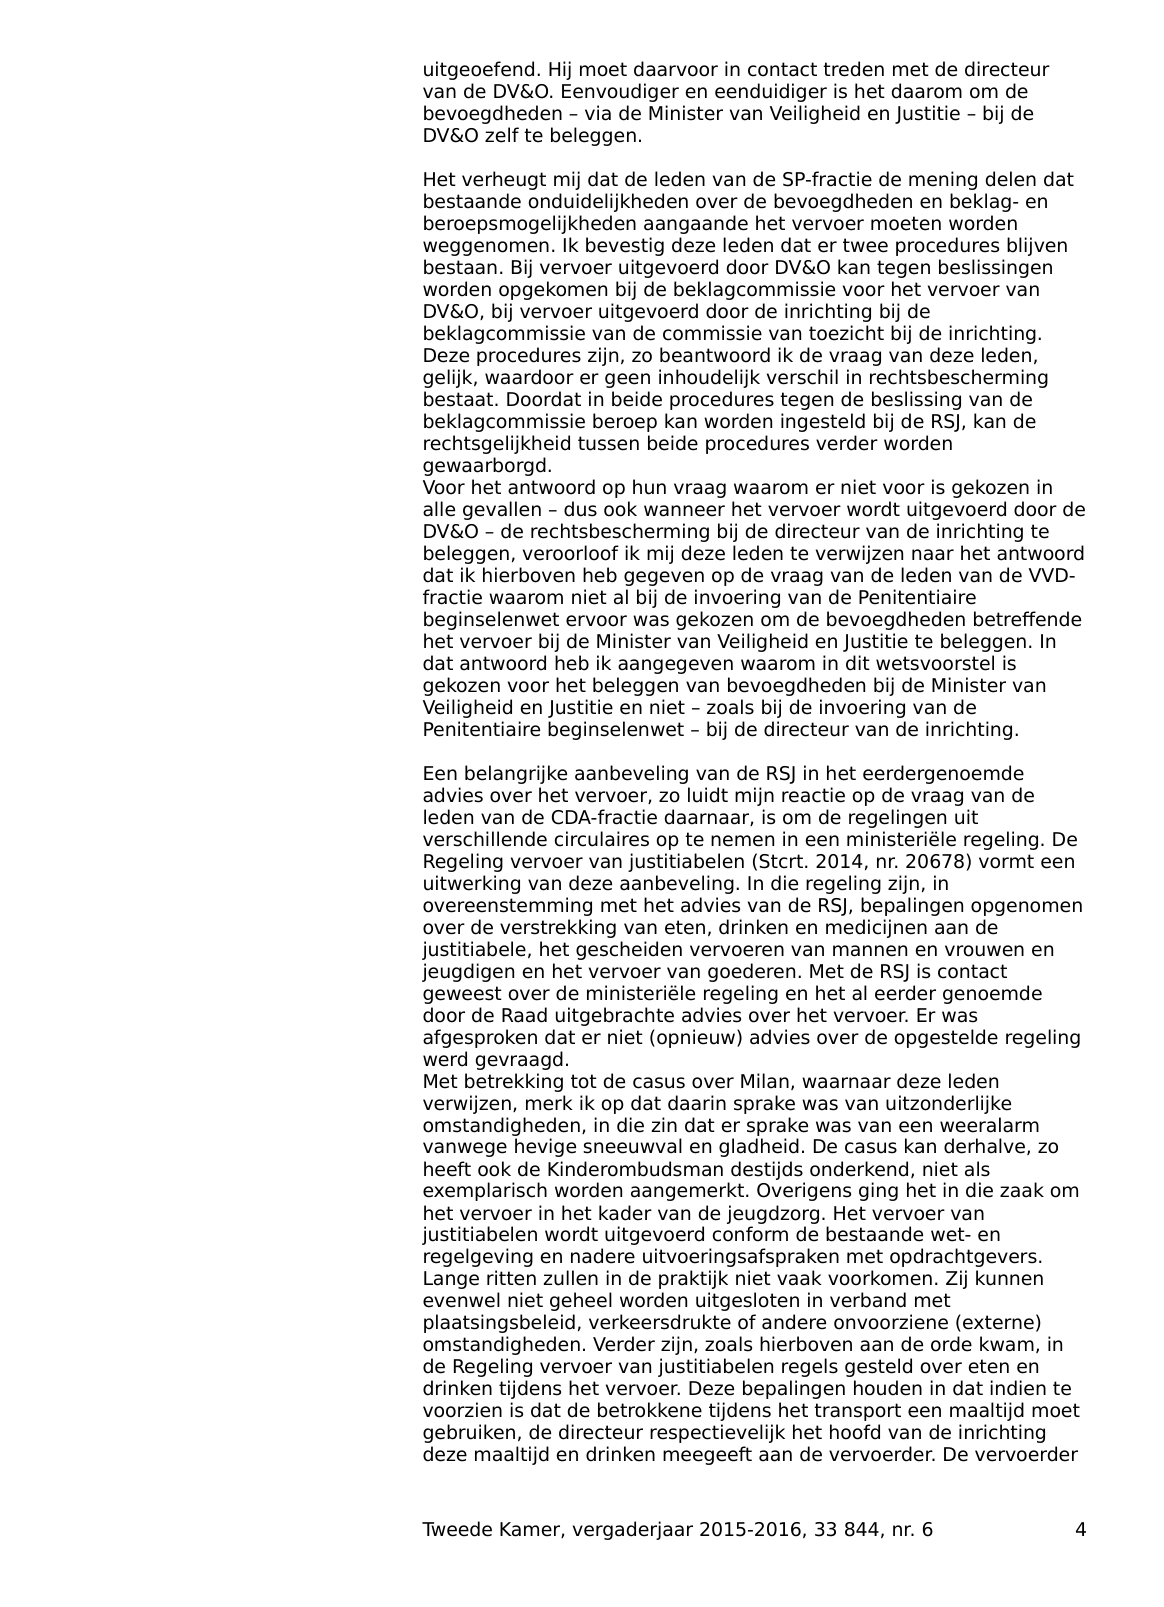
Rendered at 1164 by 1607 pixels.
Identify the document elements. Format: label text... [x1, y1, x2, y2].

text Een belangrijke aanbeveling van de RSJ in het eerdergenoemde advies over het vervoer, zo luidt mijn reactie op de vraag van de leden van de CDA-fractie daarnaar, is om de regelingen uit verschillende circulaires op te nemen in een ministeriële regeling. De Regeling vervoer van justitiabelen (Stcrt. 2014, nr. 20678) vormt een uitwerking van deze aanbeveling. In die regeling zijn, in overeenstemming met het advies van de RSJ, bepalingen opgenomen over de verstrekking van eten, drinken en medicijnen aan de justitiabele, het gescheiden vervoeren van mannen en vrouwen en jeugdigen en het vervoer van goederen. Met de RSJ is contact geweest over de ministeriële regeling en het al eerder genoemde door de Raad uitgebrachte advies over het vervoer. Er was afgesproken dat er niet (opnieuw) advies over de opgestelde regeling werd gevraagd. [422, 763, 1087, 1071]
text Voor het antwoord op hun vraag waarom er niet voor is gekozen in alle gevallen – dus ook wanneer het vervoer wordt uitgevoerd door de DV&O – de rechtsbescherming bij de directeur van de inrichting te beleggen, veroorloof ik mij deze leden te verwijzen naar het antwoord dat ik hierboven heb gegeven op de vraag van de leden van de VVD-fractie waarom niet al bij de invoering van de Penitentiaire beginselenwet ervoor was gekozen om de bevoegdheden betreffende het vervoer bij de Minister van Veiligheid en Justitie te beleggen. In dat antwoord heb ik aangegeven waarom in dit wetsvoorstel is gekozen voor het beleggen van bevoegdheden bij de Minister van Veiligheid en Justitie en niet – zoals bij de invoering van de Penitentiaire beginselenwet – bij de directeur van de inrichting. [422, 477, 1087, 741]
text Het verheugt mij dat de leden van de SP-fractie de mening delen dat bestaande onduidelijkheden over de bevoegdheden en beklag- en beroepsmogelijkheden aangaande het vervoer moeten worden weggenomen. Ik bevestig deze leden dat er twee procedures blijven bestaan. Bij vervoer uitgevoerd door DV&O kan tegen beslissingen worden opgekomen bij de beklagcommissie voor het vervoer van DV&O, bij vervoer uitgevoerd door de inrichting bij de beklagcommissie van de commissie van toezicht bij de inrichting. Deze procedures zijn, zo beantwoord ik de vraag van deze leden, gelijk, waardoor er geen inhoudelijk verschil in rechtsbescherming bestaat. Doordat in beide procedures tegen de beslissing van de beklagcommissie beroep kan worden ingesteld bij de RSJ, kan de rechtsgelijkheid tussen beide procedures verder worden gewaarborgd. [422, 169, 1087, 477]
text uitgeoefend. Hij moet daarvoor in contact treden met de directeur van de DV&O. Eenvoudiger en eenduidiger is het daarom om de bevoegdheden – via de Minister van Veiligheid en Justitie – bij de DV&O zelf te beleggen. [422, 59, 1087, 147]
text Met betrekking tot de casus over Milan, waarnaar deze leden verwijzen, merk ik op dat daarin sprake was van uitzonderlijke omstandigheden, in die zin dat er sprake was van een weeralarm vanwege hevige sneeuwval en gladheid. De casus kan derhalve, zo heeft ook de Kinderombudsman destijds onderkend, niet als exemplarisch worden aangemerkt. Overigens ging het in die zaak om het vervoer in het kader van de jeugdzorg. Het vervoer van justitiabelen wordt uitgevoerd conform de bestaande wet- en regelgeving en nadere uitvoeringsafspraken met opdrachtgevers. Lange ritten zullen in de praktijk niet vaak voorkomen. Zij kunnen evenwel niet geheel worden uitgesloten in verband met plaatsingsbeleid, verkeersdrukte of andere onvoorziene (externe) omstandigheden. Verder zijn, zoals hierboven aan de orde kwam, in de Regeling vervoer van justitiabelen regels gesteld over eten en drinken tijdens het vervoer. Deze bepalingen houden in dat indien te voorzien is dat de betrokkene tijdens het transport een maaltijd moet gebruiken, de directeur respectievelijk het hoofd van de inrichting deze maaltijd en drinken meegeeft aan de vervoerder. De vervoerder [422, 1071, 1087, 1466]
